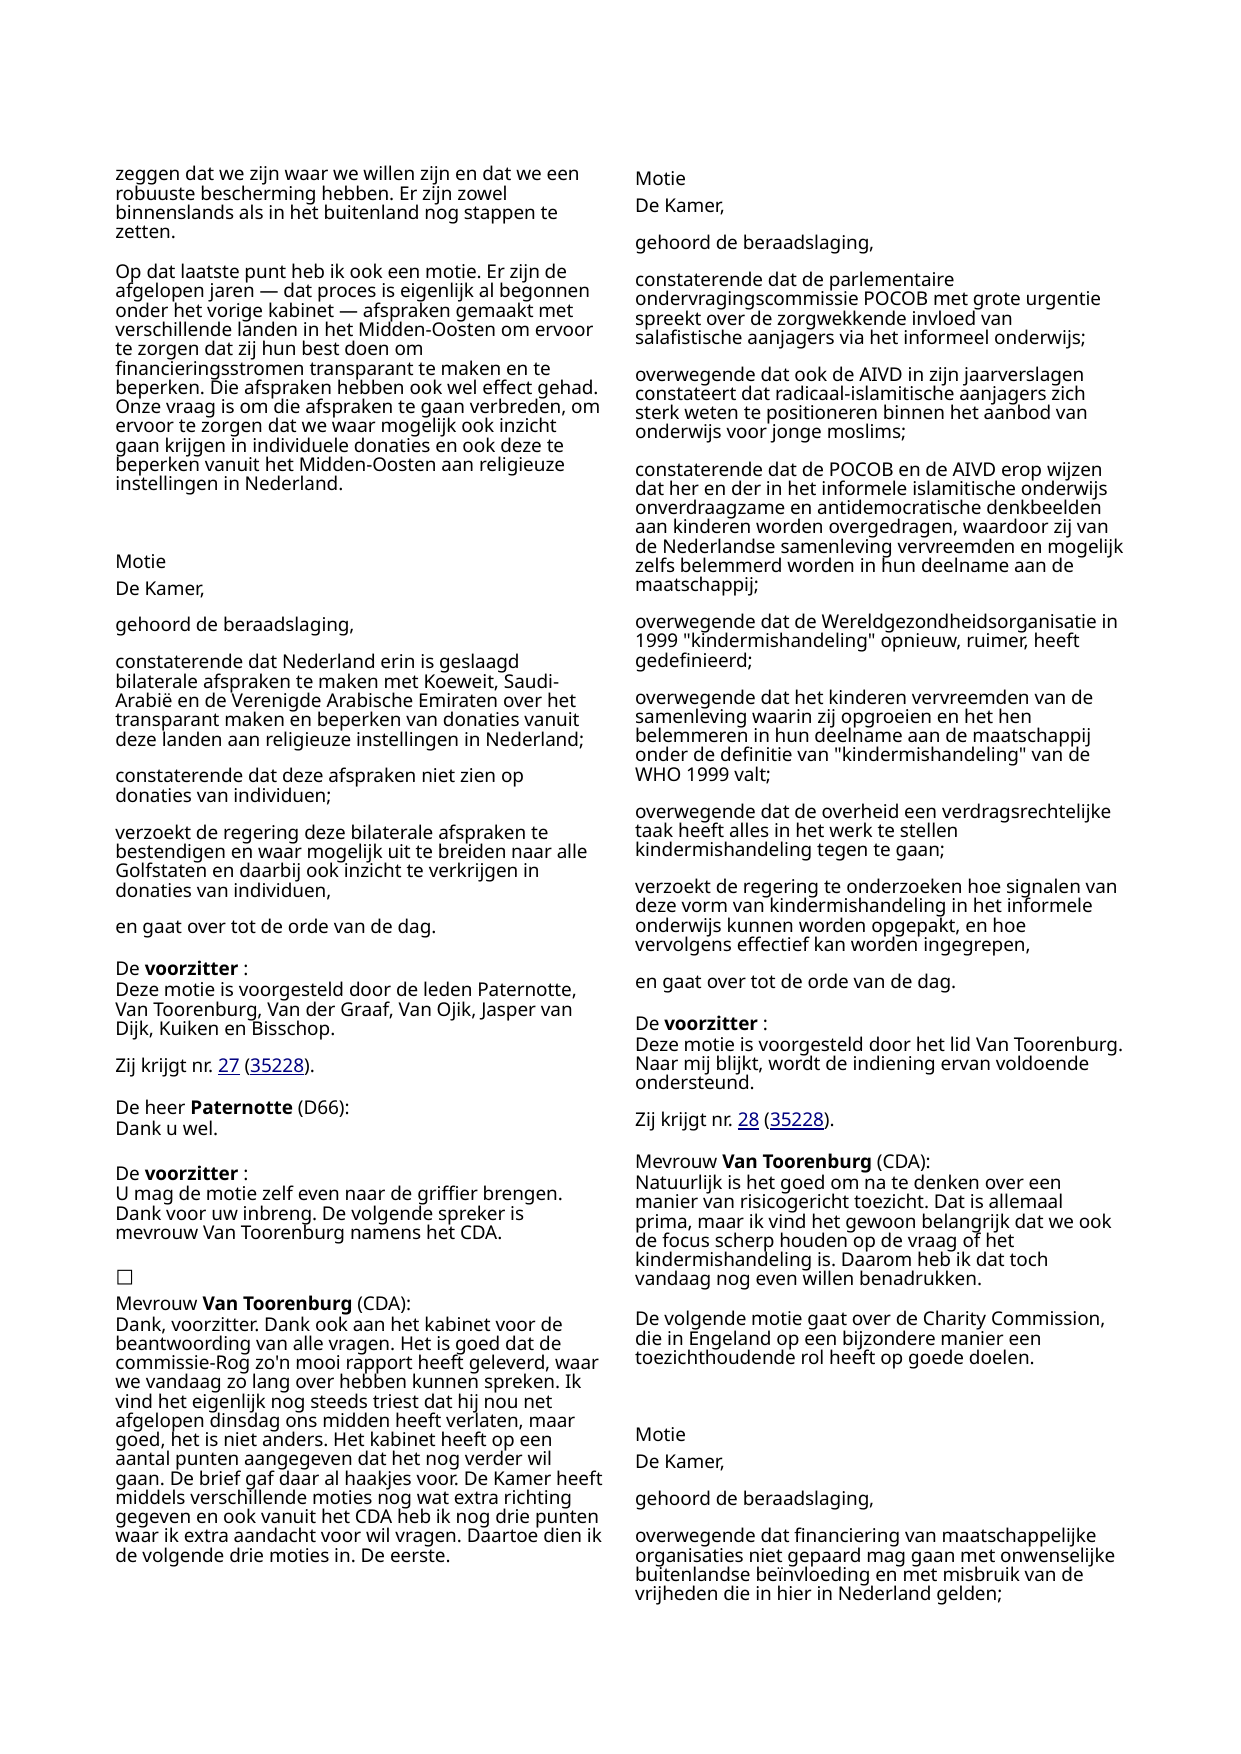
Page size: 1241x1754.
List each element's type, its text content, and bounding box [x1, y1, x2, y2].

text Zij krijgt nr. 28 (35228). [635, 1111, 1125, 1131]
text en gaat over tot de orde van de dag. [635, 973, 1125, 992]
text overwegende dat de overheid een verdragsrechtelijke taak heeft alles in het werk te stellen kindermishandeling tegen te gaan; [635, 803, 1125, 861]
text Motie [635, 165, 1125, 191]
text zeggen dat we zijn waar we willen zijn en dat we een robuuste bescherming hebben. Er zijn zowel binnenslands als in het buitenland nog stappen te zetten. [115, 165, 605, 242]
text Motie [115, 548, 605, 573]
text en gaat over tot de orde van de dag. [115, 918, 605, 938]
text overwegende dat het kinderen vervreemden van de samenleving waarin zij opgroeien en het hen belemmeren in hun deelname aan de maatschappij onder de definitie van "kindermishandeling" van de WHO 1999 valt; [635, 689, 1125, 785]
text De volgende motie gaat over de Charity Commission, die in Engeland op een bijzondere manier een toezichthoudende rol heeft op goede doelen. [635, 1310, 1125, 1368]
text gehoord de beraadslaging, [115, 616, 605, 636]
text constaterende dat de parlementaire ondervragingscommissie POCOB met grote urgentie spreekt over de zorgwekkende invloed van salafistische aanjagers via het informeel onderwijs; [635, 271, 1125, 348]
text Deze motie is voorgesteld door het lid Van Toorenburg. Naar mij blijkt, wordt de indiening ervan voldoende ondersteund. [635, 1036, 1125, 1093]
text overwegende dat financiering van maatschappelijke organisaties niet gepaard mag gaan met onwenselijke buitenlandse beïnvloeding en met misbruik van de vrijheden die in hier in Nederland gelden; [635, 1527, 1125, 1604]
text Motie [635, 1422, 1125, 1447]
text overwegende dat ook de AIVD in zijn jaarverslagen constateert dat radicaal-islamitische aanjagers zich sterk weten te positioneren binnen het aanbod van onderwijs voor jonge moslims; [635, 366, 1125, 443]
text De voorzitter : [635, 1010, 1125, 1036]
text Mevrouw Van Toorenburg (CDA): [635, 1148, 1125, 1174]
text Zij krijgt nr. 27 (35228). [115, 1057, 605, 1076]
text overwegende dat de Wereldgezondheidsorganisatie in 1999 "kindermishandeling" opnieuw, ruimer, heeft gedefinieerd; [635, 613, 1125, 671]
text constaterende dat de POCOB en de AIVD erop wijzen dat her en der in het informele islamitische onderwijs onverdraagzame en antidemocratische denkbeelden aan kinderen worden overgedragen, waardoor zij van de Nederlandse samenleving vervreemden en mogelijk zelfs belemmerd worden in hun deelname aan de maatschappij; [635, 461, 1125, 595]
text gehoord de beraadslaging, [635, 234, 1125, 253]
text Deze motie is voorgesteld door de leden Paternotte, Van Toorenburg, Van der Graaf, Van Ojik, Jasper van Dijk, Kuiken en Bisschop. [115, 981, 605, 1039]
text Natuurlijk is het goed om na te denken over een manier van risicogericht toezicht. Dat is allemaal prima, maar ik vind het gewoon belangrijk dat we ook de focus scherp houden op de vraag of het kindermishandeling is. Daarom heb ik dat toch vandaag nog even willen benadrukken. [635, 1174, 1125, 1290]
text gehoord de beraadslaging, [635, 1490, 1125, 1509]
text verzoekt de regering deze bilaterale afspraken te bestendigen en waar mogelijk uit te breiden naar alle Golfstaten en daarbij ook inzicht te verkrijgen in donaties van individuen, [115, 824, 605, 901]
text De heer Paternotte (D66): [115, 1094, 605, 1119]
text De Kamer, [635, 1453, 1125, 1473]
text Dank, voorzitter. Dank ook aan het kabinet voor de beantwoording van alle vragen. Het is goed dat de commissie-Rog zo'n mooi rapport heeft geleverd, waar we vandaag zo lang over hebben kunnen spreken. Ik vind het eigenlijk nog steeds triest dat hij nou net afgelopen dinsdag ons midden heeft verlaten, maar goed, het is niet anders. Het kabinet heeft op een aantal punten aangegeven dat het nog verder wil gaan. De brief gaf daar al haakjes voor. De Kamer heeft middels verschillende moties nog wat extra richting gegeven en ook vanuit het CDA heb ik nog drie punten waar ik extra aandacht voor wil vragen. Daartoe dien ik de volgende drie moties in. De eerste. [115, 1316, 605, 1566]
text constaterende dat Nederland erin is geslaagd bilaterale afspraken te maken met Koeweit, Saudi-Arabië en de Verenigde Arabische Emiraten over het transparant maken en beperken van donaties vanuit deze landen aan religieuze instellingen in Nederland; [115, 653, 605, 750]
text Mevrouw Van Toorenburg (CDA): [115, 1290, 605, 1316]
text constaterende dat deze afspraken niet zien op donaties van individuen; [115, 767, 605, 806]
text verzoekt de regering te onderzoeken hoe signalen van deze vorm van kindermishandeling in het informele onderwijs kunnen worden opgepakt, en hoe vervolgens effectief kan worden ingegrepen, [635, 878, 1125, 955]
text Op dat laatste punt heb ik ook een motie. Er zijn de afgelopen jaren — dat proces is eigenlijk al begonnen onder het vorige kabinet — afspraken gemaakt met verschillende landen in het Midden-Oosten om ervoor te zorgen dat zij hun best doen om financieringsstromen transparant te maken en te beperken. Die afspraken hebben ook wel effect gehad. Onze vraag is om die afspraken te gaan verbreden, om ervoor te zorgen dat we waar mogelijk ook inzicht gaan krijgen in individuele donaties en ook deze te beperken vanuit het Midden-Oosten aan religieuze instellingen in Nederland. [115, 263, 605, 494]
text ⬜ [115, 1264, 605, 1290]
text De voorzitter : [115, 956, 605, 981]
text De Kamer, [635, 197, 1125, 216]
text U mag de motie zelf even naar de griffier brengen. Dank voor uw inbreng. De volgende spreker is mevrouw Van Toorenburg namens het CDA. [115, 1185, 605, 1243]
text De voorzitter : [115, 1160, 605, 1185]
text De Kamer, [115, 579, 605, 599]
text Dank u wel. [115, 1119, 605, 1139]
